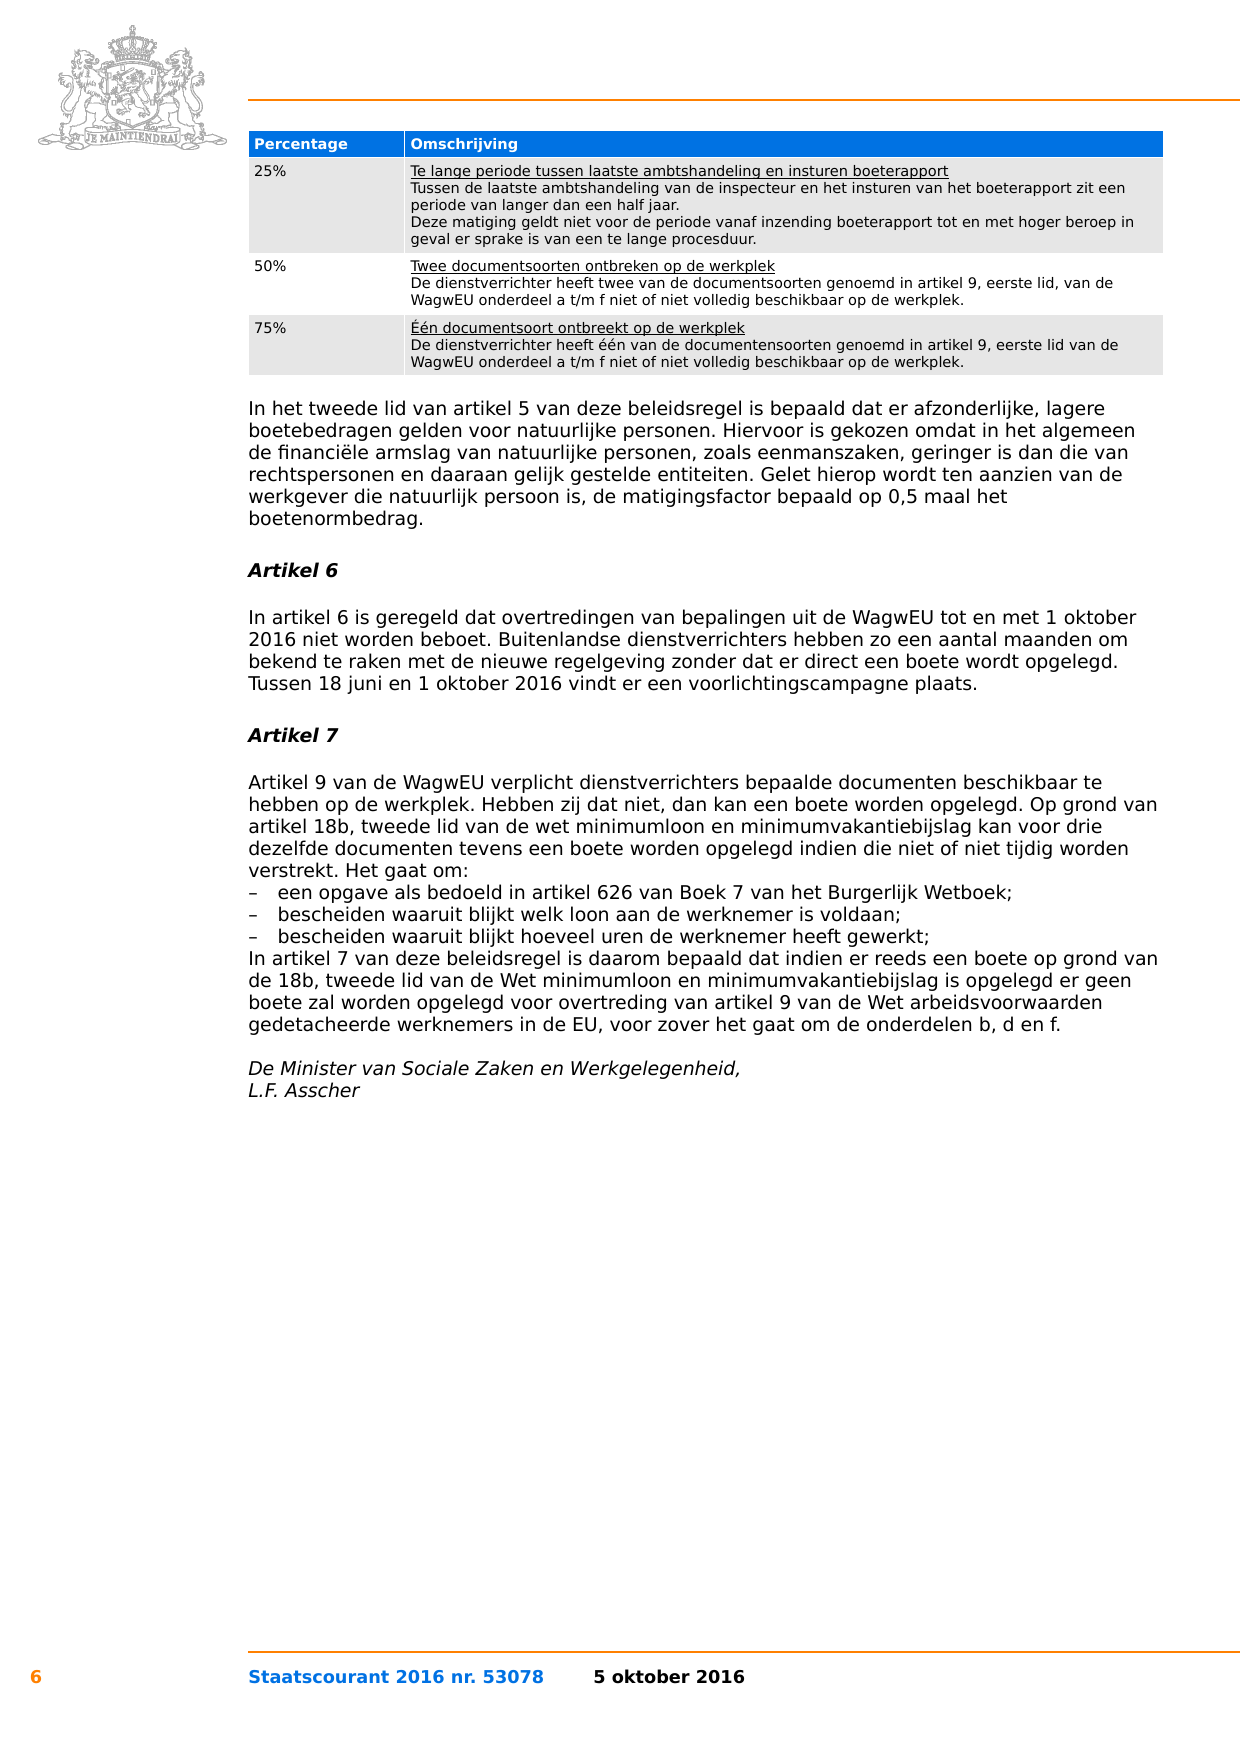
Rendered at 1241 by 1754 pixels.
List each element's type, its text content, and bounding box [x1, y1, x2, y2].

text In artikel 6 is geregeld dat overtredingen van bepalingen uit de WagwEU tot en met 1 oktober 2016 niet worden beboet. Buitenlandse dienstverrichters hebben zo een aantal maanden om bekend te raken met de nieuwe regelgeving zonder dat er direct een boete wordt opgelegd. Tussen 18 juni en 1 oktober 2016 vindt er een voorlichtingscampagne plaats. [248, 607, 1163, 695]
table_cell 25% [249, 158, 404, 253]
text – bescheiden waaruit blijkt hoeveel uren de werknemer heeft gewerkt; [248, 926, 1163, 948]
subtitle Artikel 7 [248, 725, 1163, 747]
picture [38, 25, 227, 150]
table_header Omschrijving [405, 131, 1163, 157]
text Artikel 9 van de WagwEU verplicht dienstverrichters bepaalde documenten beschikbaar te hebben op de werkplek. Hebben zij dat niet, dan kan een boete worden opgelegd. Op grond van artikel 18b, tweede lid van de wet minimumloon en minimumvakantiebijslag kan voor drie dezelfde documenten tevens een boete worden opgelegd indien die niet of niet tijdig worden verstrekt. Het gaat om: [248, 772, 1163, 882]
table_cell 50% [249, 254, 404, 314]
table_cell Te lange periode tussen laatste ambtshandeling en insturen boeterapport Tussen de laatste ambtshandeling van de inspecteur en het insturen van het boeterapport zit een periode van langer dan een half jaar. Deze matiging geldt niet voor de periode vanaf inzending boeterapport tot en met hoger beroep in geval er sprake is van een te lange procesduur. [405, 158, 1163, 253]
text In het tweede lid van artikel 5 van deze beleidsregel is bepaald dat er afzonderlijke, lagere boetebedragen gelden voor natuurlijke personen. Hiervoor is gekozen omdat in het algemeen de financiële armslag van natuurlijke personen, zoals eenmanszaken, geringer is dan die van rechtspersonen en daaraan gelijk gestelde entiteiten. Gelet hierop wordt ten aanzien van de werkgever die natuurlijk persoon is, de matigingsfactor bepaald op 0,5 maal het boetenormbedrag. [248, 398, 1163, 530]
text – een opgave als bedoeld in artikel 626 van Boek 7 van het Burgerlijk Wetboek; [248, 882, 1163, 904]
text In artikel 7 van deze beleidsregel is daarom bepaald dat indien er reeds een boete op grond van de 18b, tweede lid van de Wet minimumloon en minimumvakantiebijslag is opgelegd er geen boete zal worden opgelegd voor overtreding van artikel 9 van de Wet arbeidsvoorwaarden gedetacheerde werknemers in de EU, voor zover het gaat om de onderdelen b, d en f. [248, 948, 1163, 1036]
table_cell Één documentsoort ontbreekt op de werkplek De dienstverrichter heeft één van de documentensoorten genoemd in artikel 9, eerste lid van de WagwEU onderdeel a t/m f niet of niet volledig beschikbaar op de werkplek. [405, 315, 1163, 375]
text – bescheiden waaruit blijkt welk loon aan de werknemer is voldaan; [248, 904, 1163, 926]
text De Minister van Sociale Zaken en Werkgelegenheid, L.F. Asscher [248, 1058, 1163, 1102]
table_cell 75% [249, 315, 404, 375]
table_cell Twee documentsoorten ontbreken op de werkplek De dienstverrichter heeft twee van de documentsoorten genoemd in artikel 9, eerste lid, van de WagwEU onderdeel a t/m f niet of niet volledig beschikbaar op de werkplek. [405, 254, 1163, 314]
table_header Percentage [249, 131, 404, 157]
subtitle Artikel 6 [248, 560, 1163, 582]
